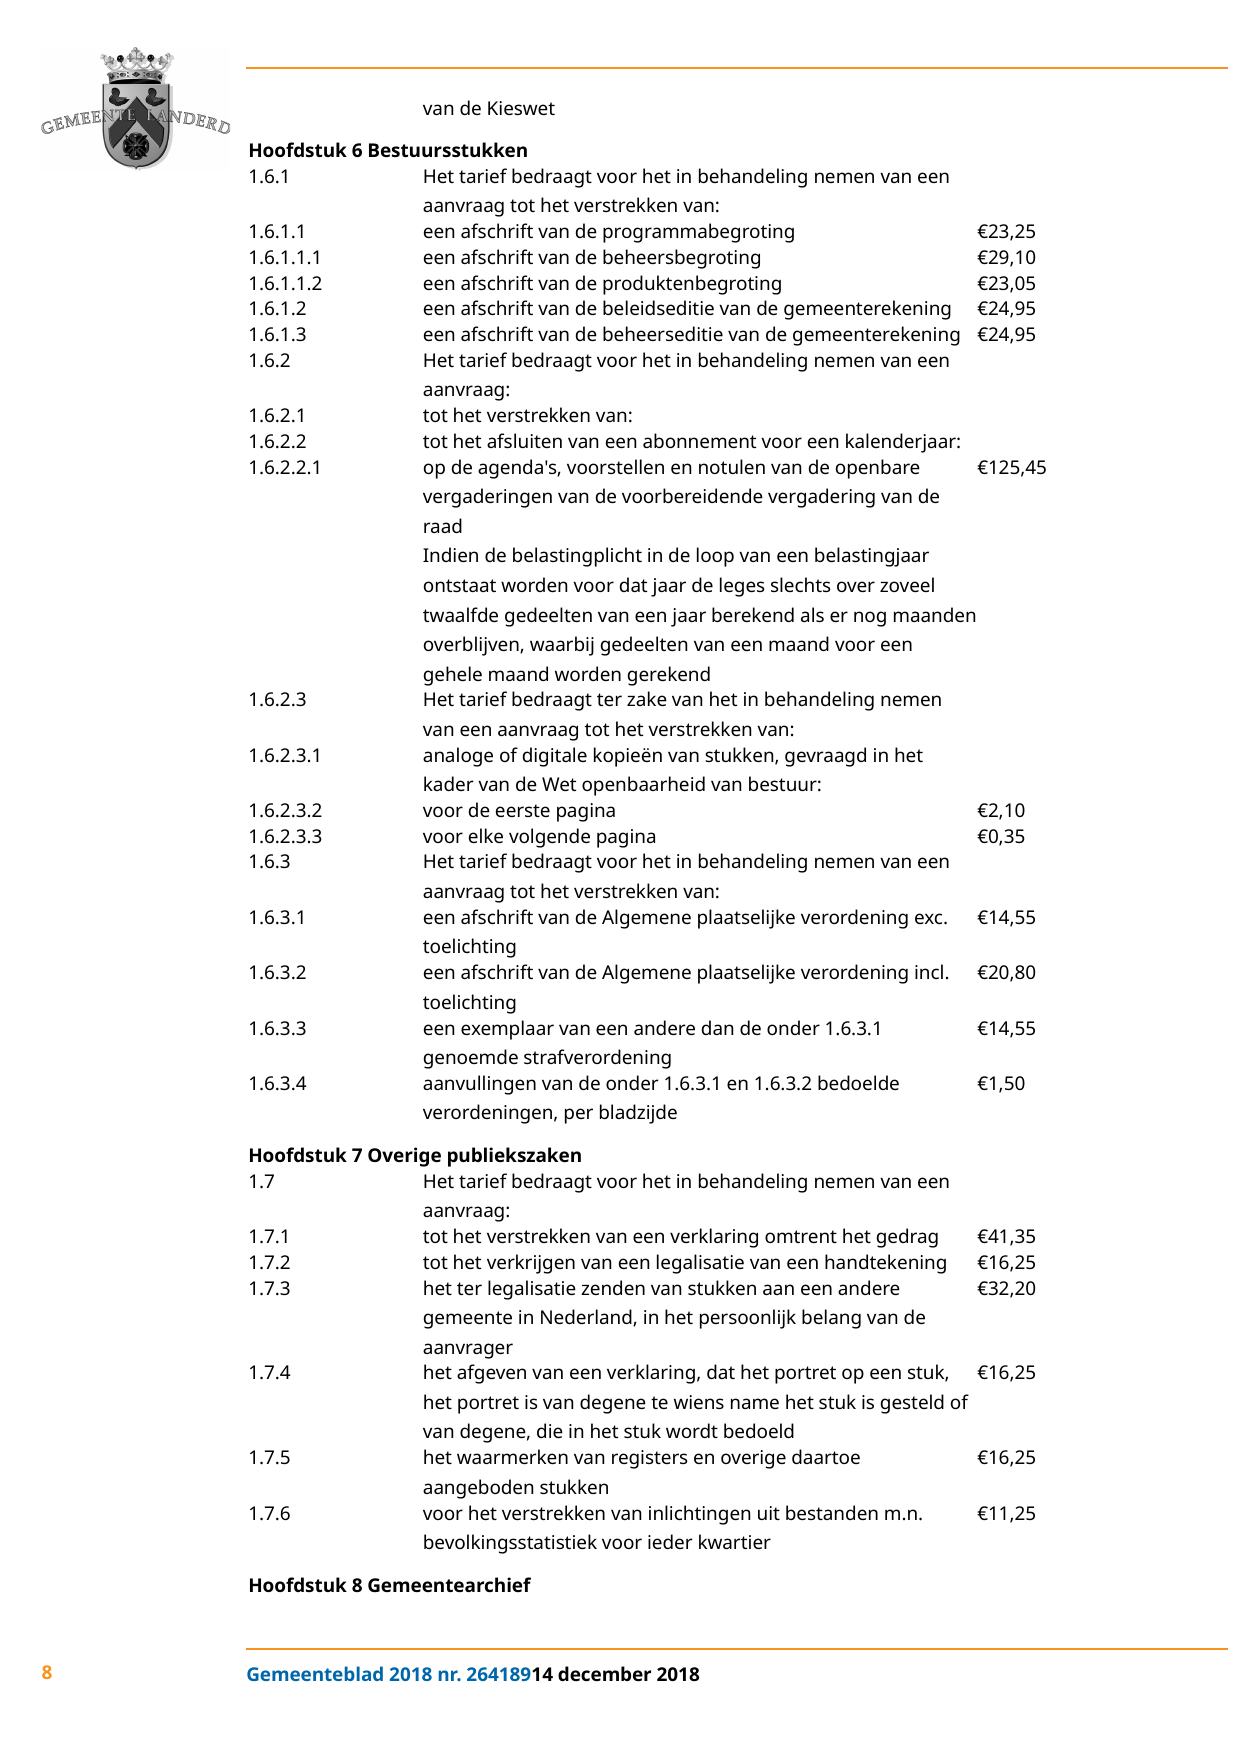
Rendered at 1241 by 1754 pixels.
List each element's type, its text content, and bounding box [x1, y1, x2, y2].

table_cell een afschrift van de beheersbegroting [423, 244, 977, 270]
table_cell voor het verstrekken van inlichtingen uit bestanden m.n. bevolkingsstatistiek voor ieder kwartier [423, 1500, 977, 1555]
table_cell het waarmerken van registers en overige daartoe aangeboden stukken [423, 1445, 977, 1500]
table_cell €11,25 [977, 1500, 1152, 1555]
table_cell [977, 742, 1152, 797]
table_header [977, 95, 1152, 121]
table_cell €0,35 [977, 823, 1152, 849]
table_cell 1.7.3 [248, 1275, 423, 1359]
table_cell €24,95 [977, 296, 1152, 321]
table_cell een afschrift van de programmabegroting [423, 219, 977, 244]
table_cell 1.7.6 [248, 1500, 423, 1555]
table_cell een afschrift van de produktenbegroting [423, 270, 977, 296]
table_cell €125,45 [977, 454, 1152, 687]
table_cell [977, 849, 1152, 904]
table_cell het ter legalisatie zenden van stukken aan een andere gemeente in Nederland, in het persoonlijk belang van de aanvrager [423, 1275, 977, 1359]
table_cell [977, 403, 1152, 428]
table_cell [977, 347, 1152, 402]
text Hoofdstuk 7 Overige publiekszaken [248, 1142, 1152, 1168]
table_cell €20,80 [977, 959, 1152, 1015]
table_cell 1.6.1.1 [248, 219, 423, 244]
table_cell 1.7.1 [248, 1223, 423, 1249]
table_cell een exemplaar van een andere dan de onder 1.6.3.1 genoemde strafverordening [423, 1015, 977, 1070]
table_cell analoge of digitale kopieën van stukken, gevraagd in het kader van de Wet openbaarheid van bestuur: [423, 742, 977, 797]
table_cell het afgeven van een verklaring, dat het portret op een stuk, het portret is van degene te wiens name het stuk is gesteld of van degene, die in het stuk wordt bedoeld [423, 1360, 977, 1444]
table_cell tot het afsluiten van een abonnement voor een kalenderjaar: [423, 428, 977, 454]
table_cell een afschrift van de beheerseditie van de gemeenterekening [423, 321, 977, 347]
table_cell €16,25 [977, 1249, 1152, 1275]
table_cell voor de eerste pagina [423, 797, 977, 823]
table_header van de Kieswet [423, 95, 977, 121]
table_cell 1.7.5 [248, 1445, 423, 1500]
table_cell 1.6.3.4 [248, 1070, 423, 1125]
table_cell 1.7.4 [248, 1360, 423, 1444]
table_cell een afschrift van de Algemene plaatselijke verordening incl. toelichting [423, 959, 977, 1015]
table_cell 1.6.2.3.2 [248, 797, 423, 823]
table_cell aanvullingen van de onder 1.6.3.1 en 1.6.3.2 bedoelde verordeningen, per bladzijde [423, 1070, 977, 1125]
table_cell voor elke volgende pagina [423, 823, 977, 849]
table_cell 1.6.1.2 [248, 296, 423, 321]
table_cell 1.6.3.2 [248, 959, 423, 1015]
table_cell Het tarief bedraagt voor het in behandeling nemen van een aanvraag tot het verstrekken van: [423, 849, 977, 904]
table_cell [977, 428, 1152, 454]
table_cell €23,05 [977, 270, 1152, 296]
table_cell tot het verstrekken van: [423, 403, 977, 428]
table_cell 1.6.1.1.2 [248, 270, 423, 296]
table_cell 1.6.2.2.1 [248, 454, 423, 687]
table_cell €41,35 [977, 1223, 1152, 1249]
table_header [977, 1168, 1152, 1223]
table_header Het tarief bedraagt voor het in behandeling nemen van een aanvraag tot het verstrekken van: [423, 163, 977, 218]
table_cell 1.6.2.1 [248, 403, 423, 428]
text Hoofdstuk 6 Bestuursstukken [248, 137, 1152, 163]
table_cell tot het verkrijgen van een legalisatie van een handtekening [423, 1249, 977, 1275]
table_cell Het tarief bedraagt voor het in behandeling nemen van een aanvraag: [423, 347, 977, 402]
table_cell op de agenda's, voorstellen en notulen van de openbare vergaderingen van de voorbereidende vergadering van de raad Indien de belastingplicht in de loop van een belastingjaar ontstaat worden voor dat jaar de leges slechts over zoveel twaalfde gedeelten van een jaar berekend als er nog maanden overblijven, waarbij gedeelten van een maand voor een gehele maand worden gerekend [423, 454, 977, 687]
table_cell €14,55 [977, 1015, 1152, 1070]
table_header [977, 163, 1152, 218]
table_header Het tarief bedraagt voor het in behandeling nemen van een aanvraag: [423, 1168, 977, 1223]
table_cell €14,55 [977, 904, 1152, 959]
table_cell €1,50 [977, 1070, 1152, 1125]
table_cell een afschrift van de Algemene plaatselijke verordening exc. toelichting [423, 904, 977, 959]
table_cell €2,10 [977, 797, 1152, 823]
table_cell 1.6.1.1.1 [248, 244, 423, 270]
table_cell een afschrift van de beleidseditie van de gemeenterekening [423, 296, 977, 321]
table_cell €16,25 [977, 1360, 1152, 1444]
table_cell 1.6.3 [248, 849, 423, 904]
table_cell 1.6.3.1 [248, 904, 423, 959]
table_cell tot het verstrekken van een verklaring omtrent het gedrag [423, 1223, 977, 1249]
table_cell €32,20 [977, 1275, 1152, 1359]
table_cell 1.6.2.3.3 [248, 823, 423, 849]
table_cell [977, 687, 1152, 742]
table_cell €29,10 [977, 244, 1152, 270]
table_cell 1.6.2.2 [248, 428, 423, 454]
table_cell 1.6.3.3 [248, 1015, 423, 1070]
text Hoofdstuk 8 Gemeentearchief [248, 1572, 1152, 1598]
table_header 1.7 [248, 1168, 423, 1223]
table_header [248, 95, 423, 121]
table_cell 1.7.2 [248, 1249, 423, 1275]
table_cell 1.6.1.3 [248, 321, 423, 347]
table_cell 1.6.2.3 [248, 687, 423, 742]
table_cell 1.6.2 [248, 347, 423, 402]
table_cell Het tarief bedraagt ter zake van het in behandeling nemen van een aanvraag tot het verstrekken van: [423, 687, 977, 742]
table_cell €16,25 [977, 1445, 1152, 1500]
table_cell 1.6.2.3.1 [248, 742, 423, 797]
table_cell €24,95 [977, 321, 1152, 347]
table_cell €23,25 [977, 219, 1152, 244]
picture [41, 47, 231, 172]
table_header 1.6.1 [248, 163, 423, 218]
